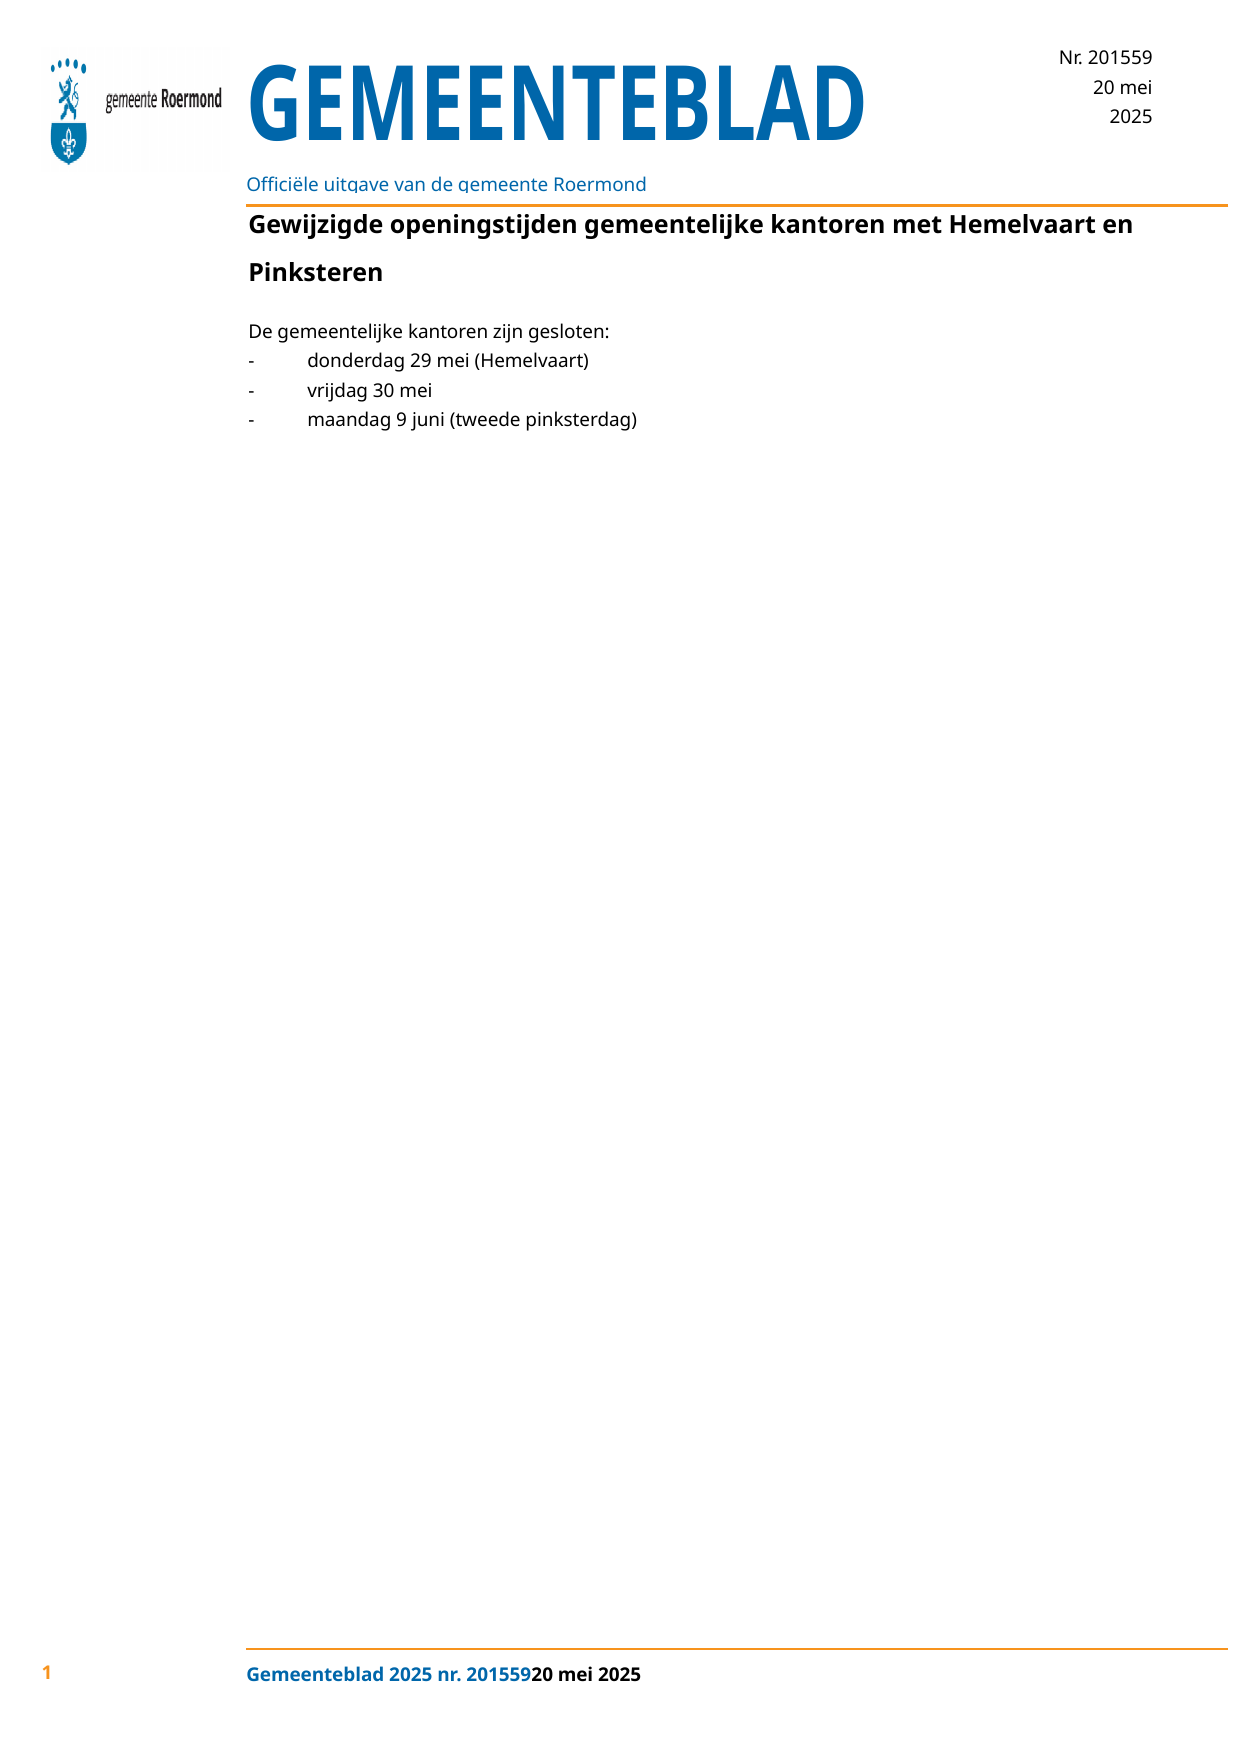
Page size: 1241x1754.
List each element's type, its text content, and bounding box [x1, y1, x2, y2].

text Gewijzigde openingstijden gemeentelijke kantoren met Hemelvaart en Pinksteren [248, 207, 1152, 288]
list vrijdag 30 mei [248, 377, 1152, 403]
text De gemeentelijke kantoren zijn gesloten: [248, 318, 1152, 344]
picture [41, 47, 231, 172]
list maandag 9 juni (tweede pinksterdag) [248, 407, 1152, 432]
list donderdag 29 mei (Hemelvaart) [248, 347, 1152, 373]
